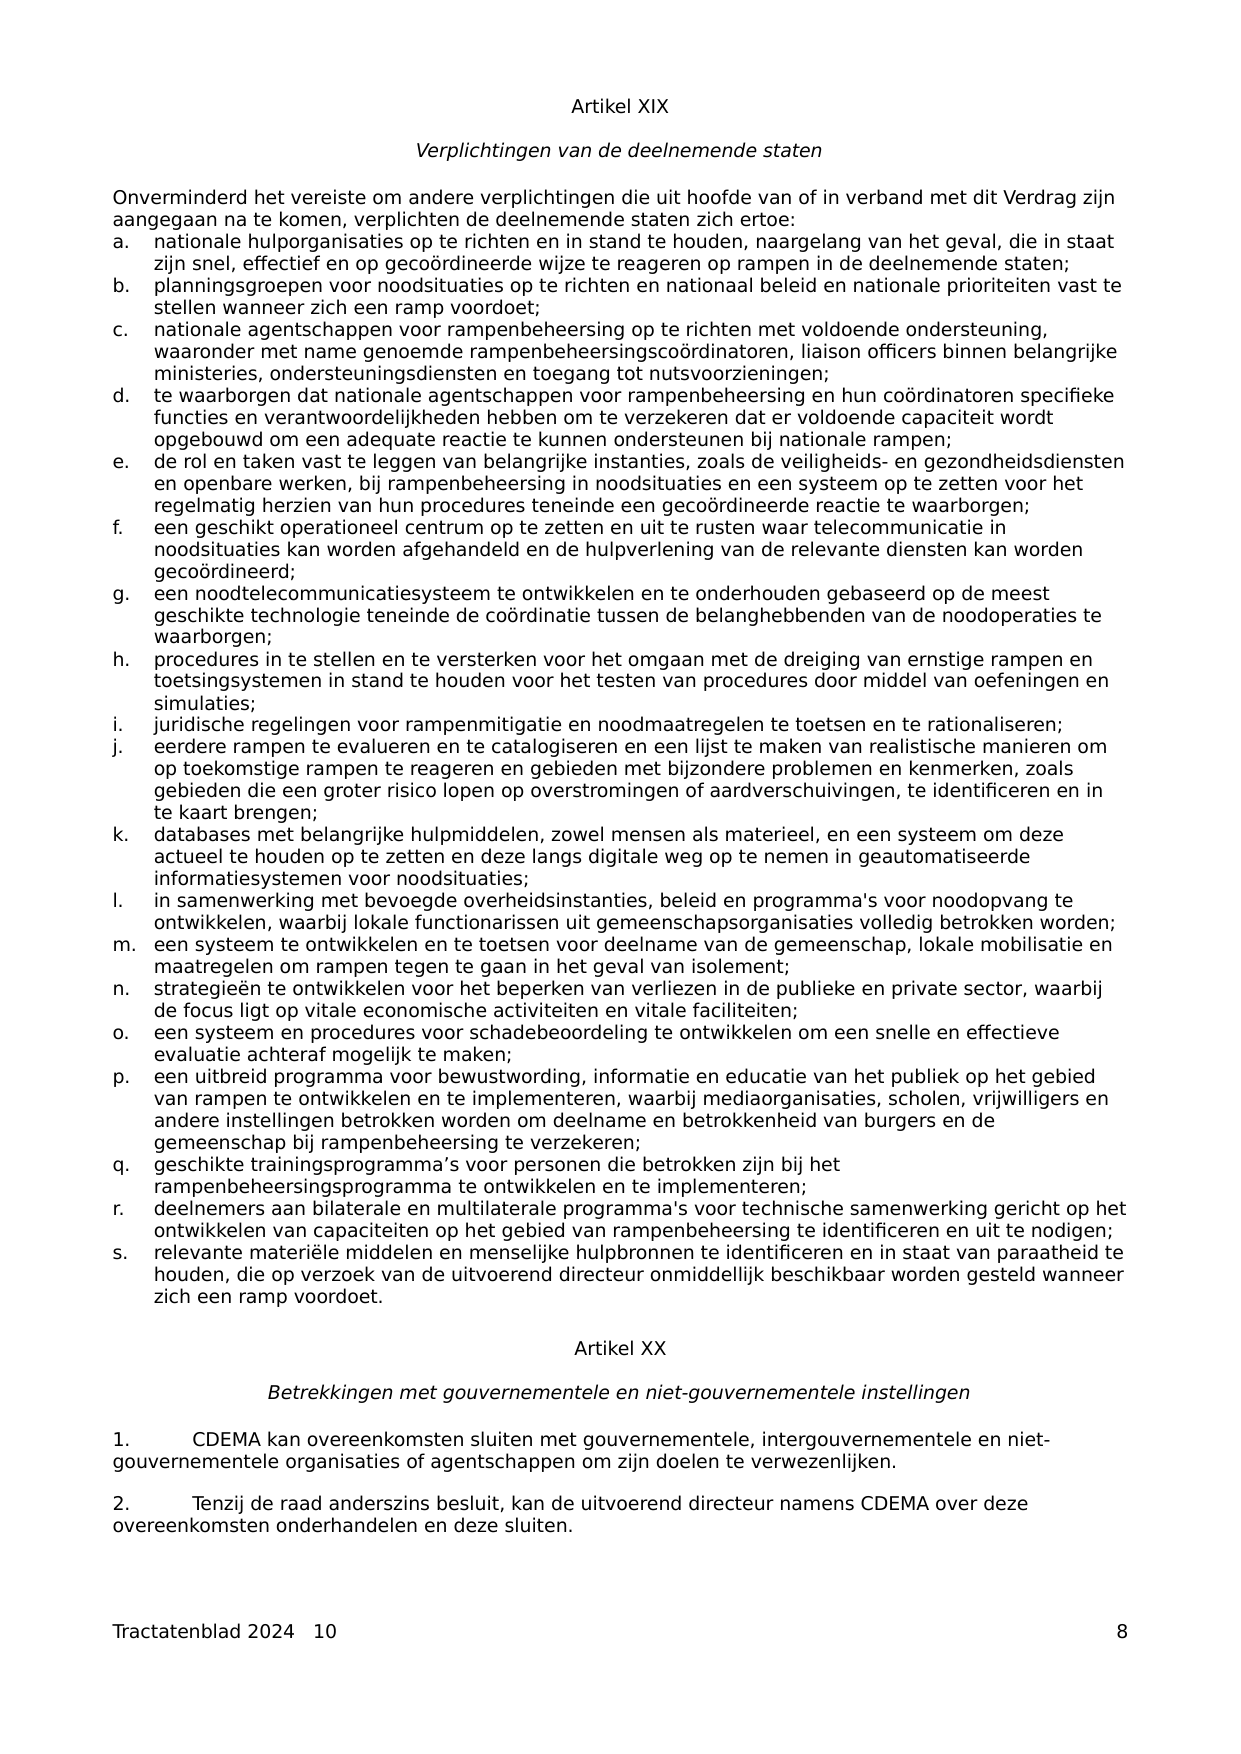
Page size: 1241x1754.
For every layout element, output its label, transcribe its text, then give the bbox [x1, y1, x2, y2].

text 1. CDEMA kan overeenkomsten sluiten met gouvernementele, intergouvernementele en niet-gouvernementele organisaties of agentschappen om zijn doelen te verwezenlijken. [112, 1429, 1128, 1473]
text p. een uitbreid programma voor bewustwording, informatie en educatie van het publiek op het gebied van rampen te ontwikkelen en te implementeren, waarbij mediaorganisaties, scholen, vrijwilligers en andere instellingen betrokken worden om deelname en betrokkenheid van burgers en de gemeenschap bij rampenbeheersing te verzekeren; [112, 1066, 1128, 1154]
text k. databases met belangrijke hulpmiddelen, zowel mensen als materieel, en een systeem om deze actueel te houden op te zetten en deze langs digitale weg op te nemen in geautomatiseerde informatiesystemen voor noodsituaties; [112, 824, 1128, 890]
text b. planningsgroepen voor noodsituaties op te richten en nationaal beleid en nationale prioriteiten vast te stellen wanneer zich een ramp voordoet; [112, 275, 1128, 319]
text f. een geschikt operationeel centrum op te zetten en uit te rusten waar telecommunicatie in noodsituaties kan worden afgehandeld en de hulpverlening van de relevante diensten kan worden gecoördineerd; [112, 517, 1128, 582]
text r. deelnemers aan bilaterale en multilaterale programma's voor technische samenwerking gericht op het ontwikkelen van capaciteiten op het gebied van rampenbeheersing te identificeren en uit te nodigen; [112, 1198, 1128, 1242]
text q. geschikte trainingsprogramma’s voor personen die betrokken zijn bij het rampenbeheersingsprogramma te ontwikkelen en te implementeren; [112, 1154, 1128, 1198]
text d. te waarborgen dat nationale agentschappen voor rampenbeheersing en hun coördinatoren specifieke functies en verantwoordelijkheden hebben om te verzekeren dat er voldoende capaciteit wordt opgebouwd om een adequate reactie te kunnen ondersteunen bij nationale rampen; [112, 385, 1128, 451]
subtitle Artikel XIX Verplichtingen van de deelnemende staten [112, 96, 1128, 162]
text Onverminderd het vereiste om andere verplichtingen die uit hoofde van of in verband met dit Verdrag zijn aangegaan na te komen, verplichten de deelnemende staten zich ertoe: [112, 187, 1128, 231]
text l. in samenwerking met bevoegde overheidsinstanties, beleid en programma's voor noodopvang te ontwikkelen, waarbij lokale functionarissen uit gemeenschapsorganisaties volledig betrokken worden; [112, 890, 1128, 934]
text h. procedures in te stellen en te versterken voor het omgaan met de dreiging van ernstige rampen en toetsingsystemen in stand te houden voor het testen van procedures door middel van oefeningen en simulaties; [112, 648, 1128, 714]
text a. nationale hulporganisaties op te richten en in stand te houden, naargelang van het geval, die in staat zijn snel, effectief en op gecoördineerde wijze te reageren op rampen in de deelnemende staten; [112, 231, 1128, 275]
text e. de rol en taken vast te leggen van belangrijke instanties, zoals de veiligheids- en gezondheidsdiensten en openbare werken, bij rampenbeheersing in noodsituaties en een systeem op te zetten voor het regelmatig herzien van hun procedures teneinde een gecoördineerde reactie te waarborgen; [112, 451, 1128, 517]
text c. nationale agentschappen voor rampenbeheersing op te richten met voldoende ondersteuning, waaronder met name genoemde rampenbeheersingscoördinatoren, liaison officers binnen belangrijke ministeries, ondersteuningsdiensten en toegang tot nutsvoorzieningen; [112, 319, 1128, 385]
text s. relevante materiële middelen en menselijke hulpbronnen te identificeren en in staat van paraatheid te houden, die op verzoek van de uitvoerend directeur onmiddellijk beschikbaar worden gesteld wanneer zich een ramp voordoet. [112, 1242, 1128, 1308]
text j. eerdere rampen te evalueren en te catalogiseren en een lijst te maken van realistische manieren om op toekomstige rampen te reageren en gebieden met bijzondere problemen en kenmerken, zoals gebieden die een groter risico lopen op overstromingen of aardverschuivingen, te identificeren en in te kaart brengen; [112, 736, 1128, 824]
text i. juridische regelingen voor rampenmitigatie en noodmaatregelen te toetsen en te rationaliseren; [112, 714, 1128, 736]
text 2. Tenzij de raad anderszins besluit, kan de uitvoerend directeur namens CDEMA over deze overeenkomsten onderhandelen en deze sluiten. [112, 1493, 1128, 1537]
text n. strategieën te ontwikkelen voor het beperken van verliezen in de publieke en private sector, waarbij de focus ligt op vitale economische activiteiten en vitale faciliteiten; [112, 978, 1128, 1022]
text g. een noodtelecommunicatiesysteem te ontwikkelen en te onderhouden gebaseerd op de meest geschikte technologie teneinde de coördinatie tussen de belanghebbenden van de noodoperaties te waarborgen; [112, 582, 1128, 648]
text m. een systeem te ontwikkelen en te toetsen voor deelname van de gemeenschap, lokale mobilisatie en maatregelen om rampen tegen te gaan in het geval van isolement; [112, 934, 1128, 978]
subtitle Artikel XX Betrekkingen met gouvernementele en niet-gouvernementele instellingen [112, 1338, 1128, 1404]
text o. een systeem en procedures voor schadebeoordeling te ontwikkelen om een snelle en effectieve evaluatie achteraf mogelijk te maken; [112, 1022, 1128, 1066]
